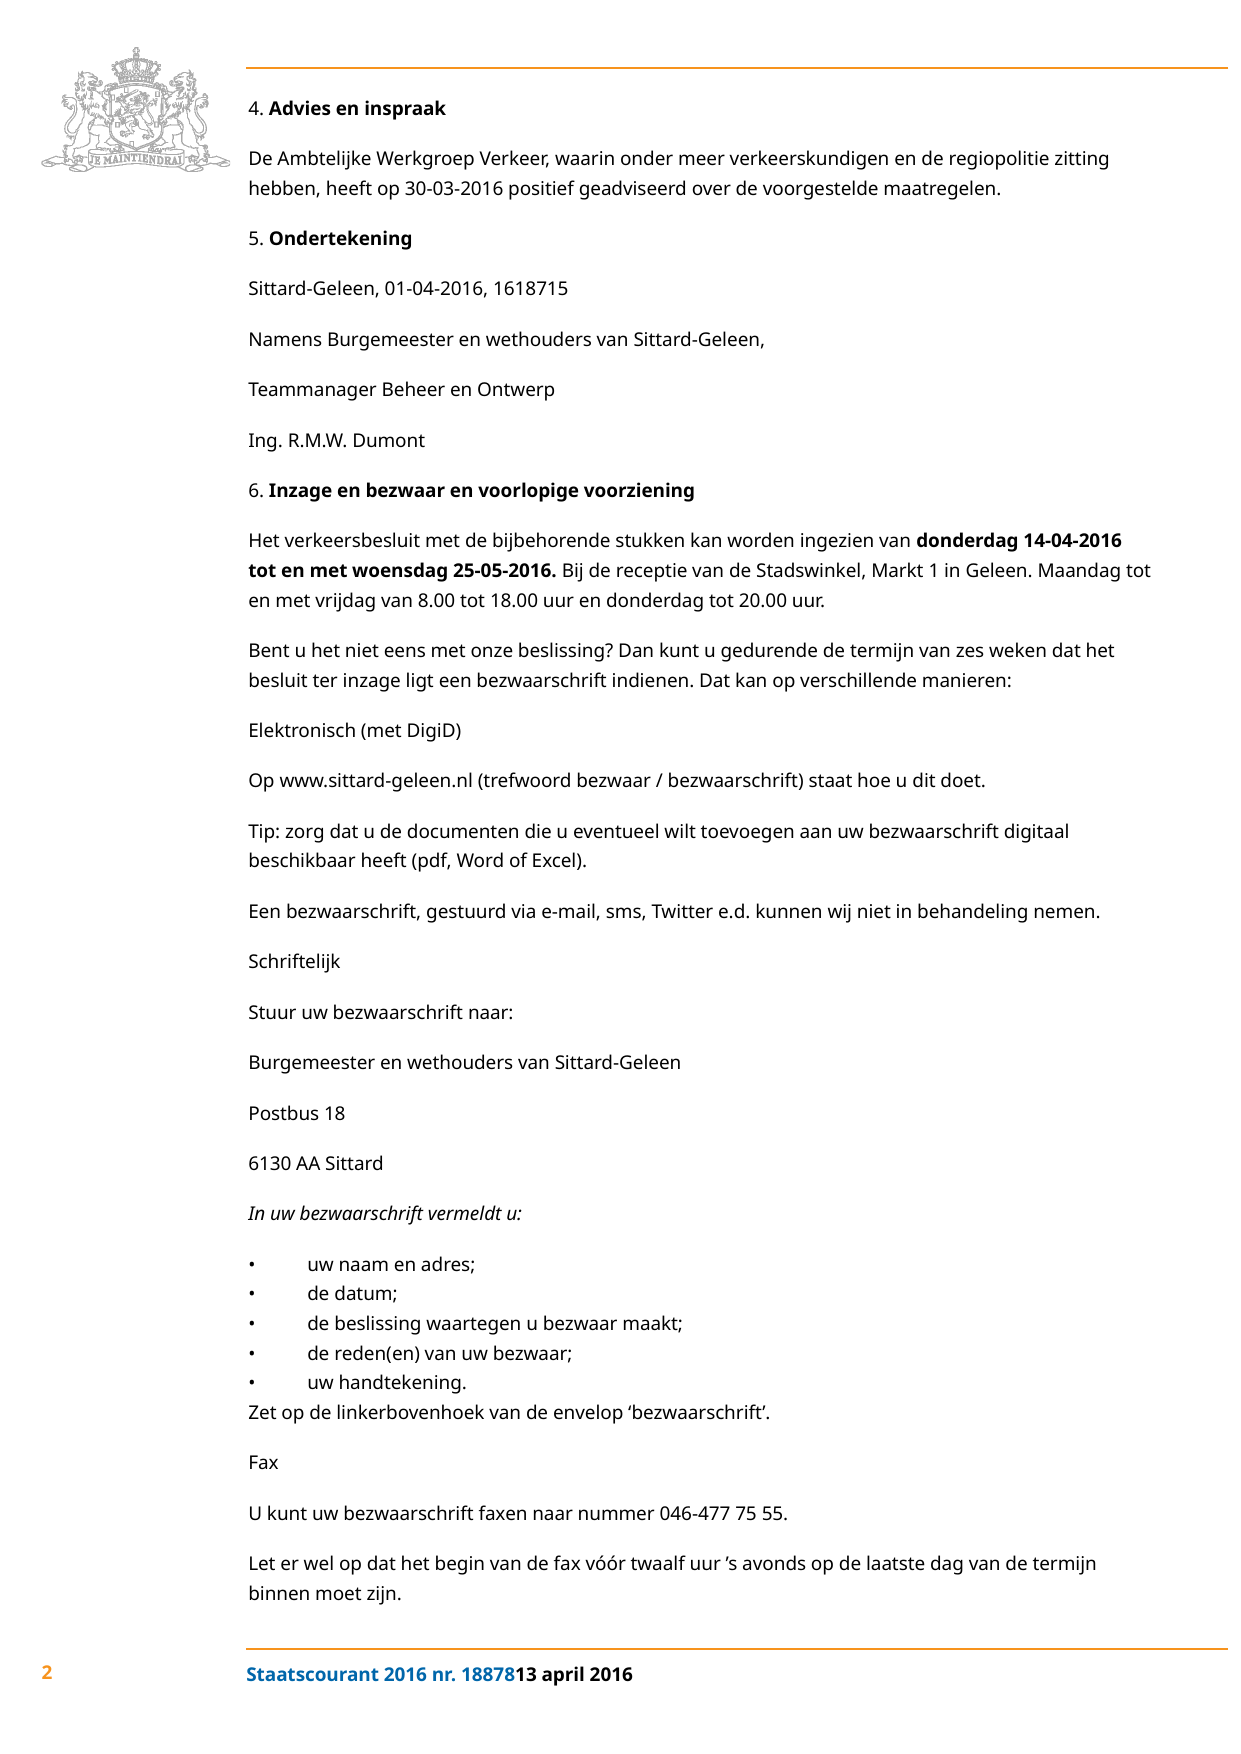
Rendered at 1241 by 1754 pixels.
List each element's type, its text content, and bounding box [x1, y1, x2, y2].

list uw naam en adres; [248, 1251, 1152, 1277]
list de reden(en) van uw bezwaar; [248, 1340, 1152, 1366]
text Teammanager Beheer en Ontwerp [248, 376, 1152, 402]
text Schriftelijk [248, 948, 1152, 974]
text Stuur uw bezwaarschrift naar: [248, 999, 1152, 1025]
text Let er wel op dat het begin van de fax vóór twaalf uur ’s avonds op de laatste dag van de termijn binnen moet zijn. [248, 1550, 1152, 1606]
text 5. Ondertekening [248, 225, 1152, 251]
picture [41, 47, 231, 172]
text In uw bezwaarschrift vermeldt u: [248, 1201, 1152, 1226]
text Ing. R.M.W. Dumont [248, 427, 1152, 453]
list de beslissing waartegen u bezwaar maakt; [248, 1310, 1152, 1336]
text Fax [248, 1449, 1152, 1475]
list uw handtekening. [248, 1369, 1152, 1395]
text De Ambtelijke Werkgroep Verkeer, waarin onder meer verkeerskundigen en de regiopolitie zitting hebben, heeft op 30-03-2016 positief geadviseerd over de voorgestelde maatregelen. [248, 145, 1152, 201]
text Het verkeersbesluit met de bijbehorende stukken kan worden ingezien van donderdag 14-04-2016 tot en met woensdag 25-05-2016. Bij de receptie van de Stadswinkel, Markt 1 in Geleen. Maandag tot en met vrijdag van 8.00 tot 18.00 uur en donderdag tot 20.00 uur. [248, 528, 1152, 613]
text 6130 AA Sittard [248, 1150, 1152, 1176]
text U kunt uw bezwaarschrift faxen naar nummer 046-477 75 55. [248, 1500, 1152, 1526]
text Tip: zorg dat u de documenten die u eventueel wilt toevoegen aan uw bezwaarschrift digitaal beschikbaar heeft (pdf, Word of Excel). [248, 818, 1152, 873]
text Sittard-Geleen, 01-04-2016, 1618715 [248, 276, 1152, 301]
text Namens Burgemeester en wethouders van Sittard-Geleen, [248, 326, 1152, 352]
text Op www.sittard-geleen.nl (trefwoord bezwaar / bezwaarschrift) staat hoe u dit doet. [248, 768, 1152, 793]
list de datum; [248, 1281, 1152, 1306]
text Zet op de linkerbovenhoek van de envelop ‘bezwaarschrift’. [248, 1399, 1152, 1425]
text 4. Advies en inspraak [248, 95, 1152, 121]
text 6. Inzage en bezwaar en voorlopige voorziening [248, 477, 1152, 503]
text Postbus 18 [248, 1100, 1152, 1126]
text Een bezwaarschrift, gestuurd via e-mail, sms, Twitter e.d. kunnen wij niet in behandeling nemen. [248, 898, 1152, 924]
text Bent u het niet eens met onze beslissing? Dan kunt u gedurende de termijn van zes weken dat het besluit ter inzage ligt een bezwaarschrift indienen. Dat kan op verschillende manieren: [248, 637, 1152, 693]
text Elektronisch (met DigiD) [248, 717, 1152, 743]
text Burgemeester en wethouders van Sittard-Geleen [248, 1049, 1152, 1075]
